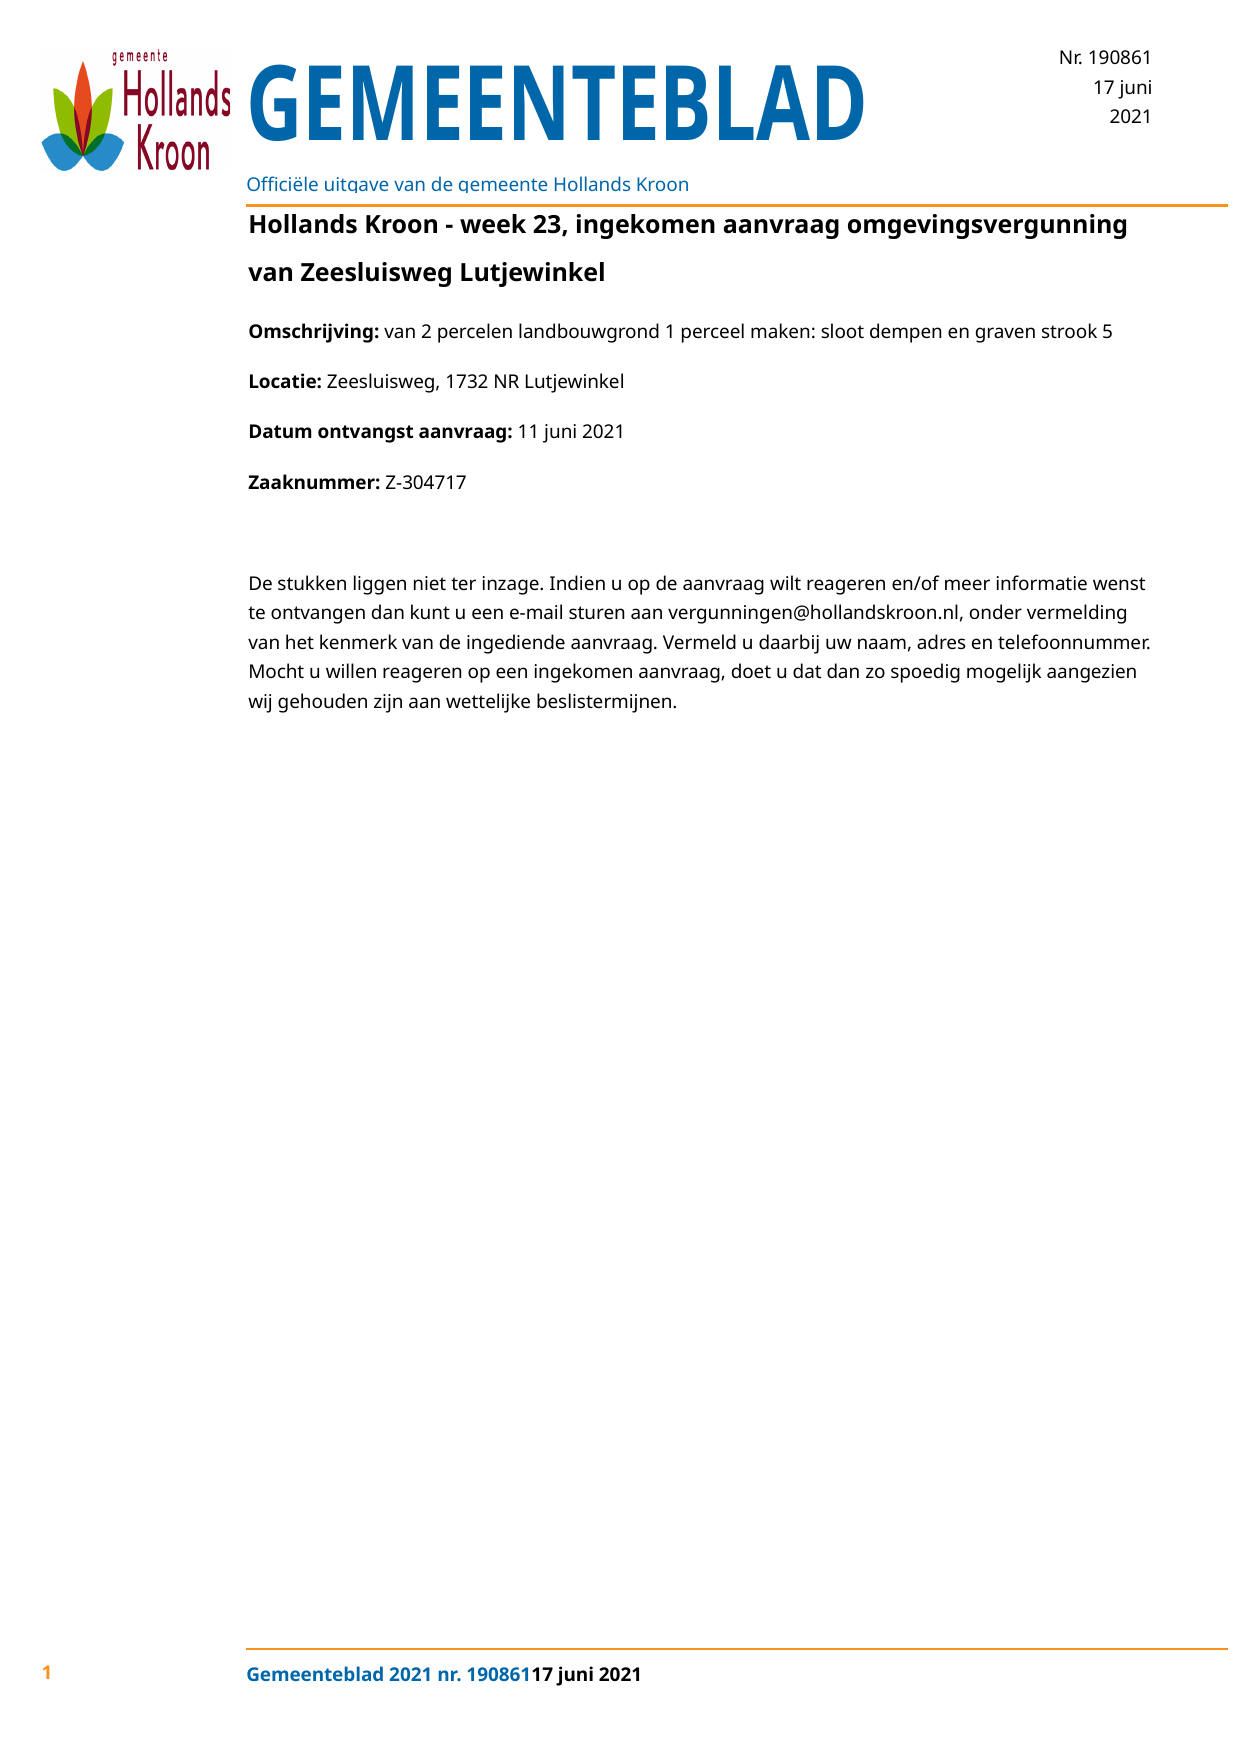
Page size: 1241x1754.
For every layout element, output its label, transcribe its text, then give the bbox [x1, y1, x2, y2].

text Hollands Kroon - week 23, ingekomen aanvraag omgevingsvergunning van Zeesluisweg Lutjewinkel [248, 207, 1152, 288]
text Datum ontvangst aanvraag: 11 juni 2021 [248, 419, 1152, 444]
text Locatie: Zeesluisweg, 1732 NR Lutjewinkel [248, 368, 1152, 394]
text De stukken liggen niet ter inzage. Indien u op de aanvraag wilt reageren en/of meer informatie wenst te ontvangen dan kunt u een e-mail sturen aan vergunningen@hollandskroon.nl, onder vermelding van het kenmerk van de ingediende aanvraag. Vermeld u daarbij uw naam, adres en telefoonnummer. Mocht u willen reageren op een ingekomen aanvraag, doet u dat dan zo spoedig mogelijk aangezien wij gehouden zijn aan wettelijke beslistermijnen. [248, 570, 1152, 714]
text Zaaknummer: Z-304717 [248, 469, 1152, 495]
text Omschrijving: van 2 percelen landbouwg­rond 1 perceel maken: sloot dempen en graven strook 5 [248, 318, 1152, 344]
picture [41, 47, 231, 172]
